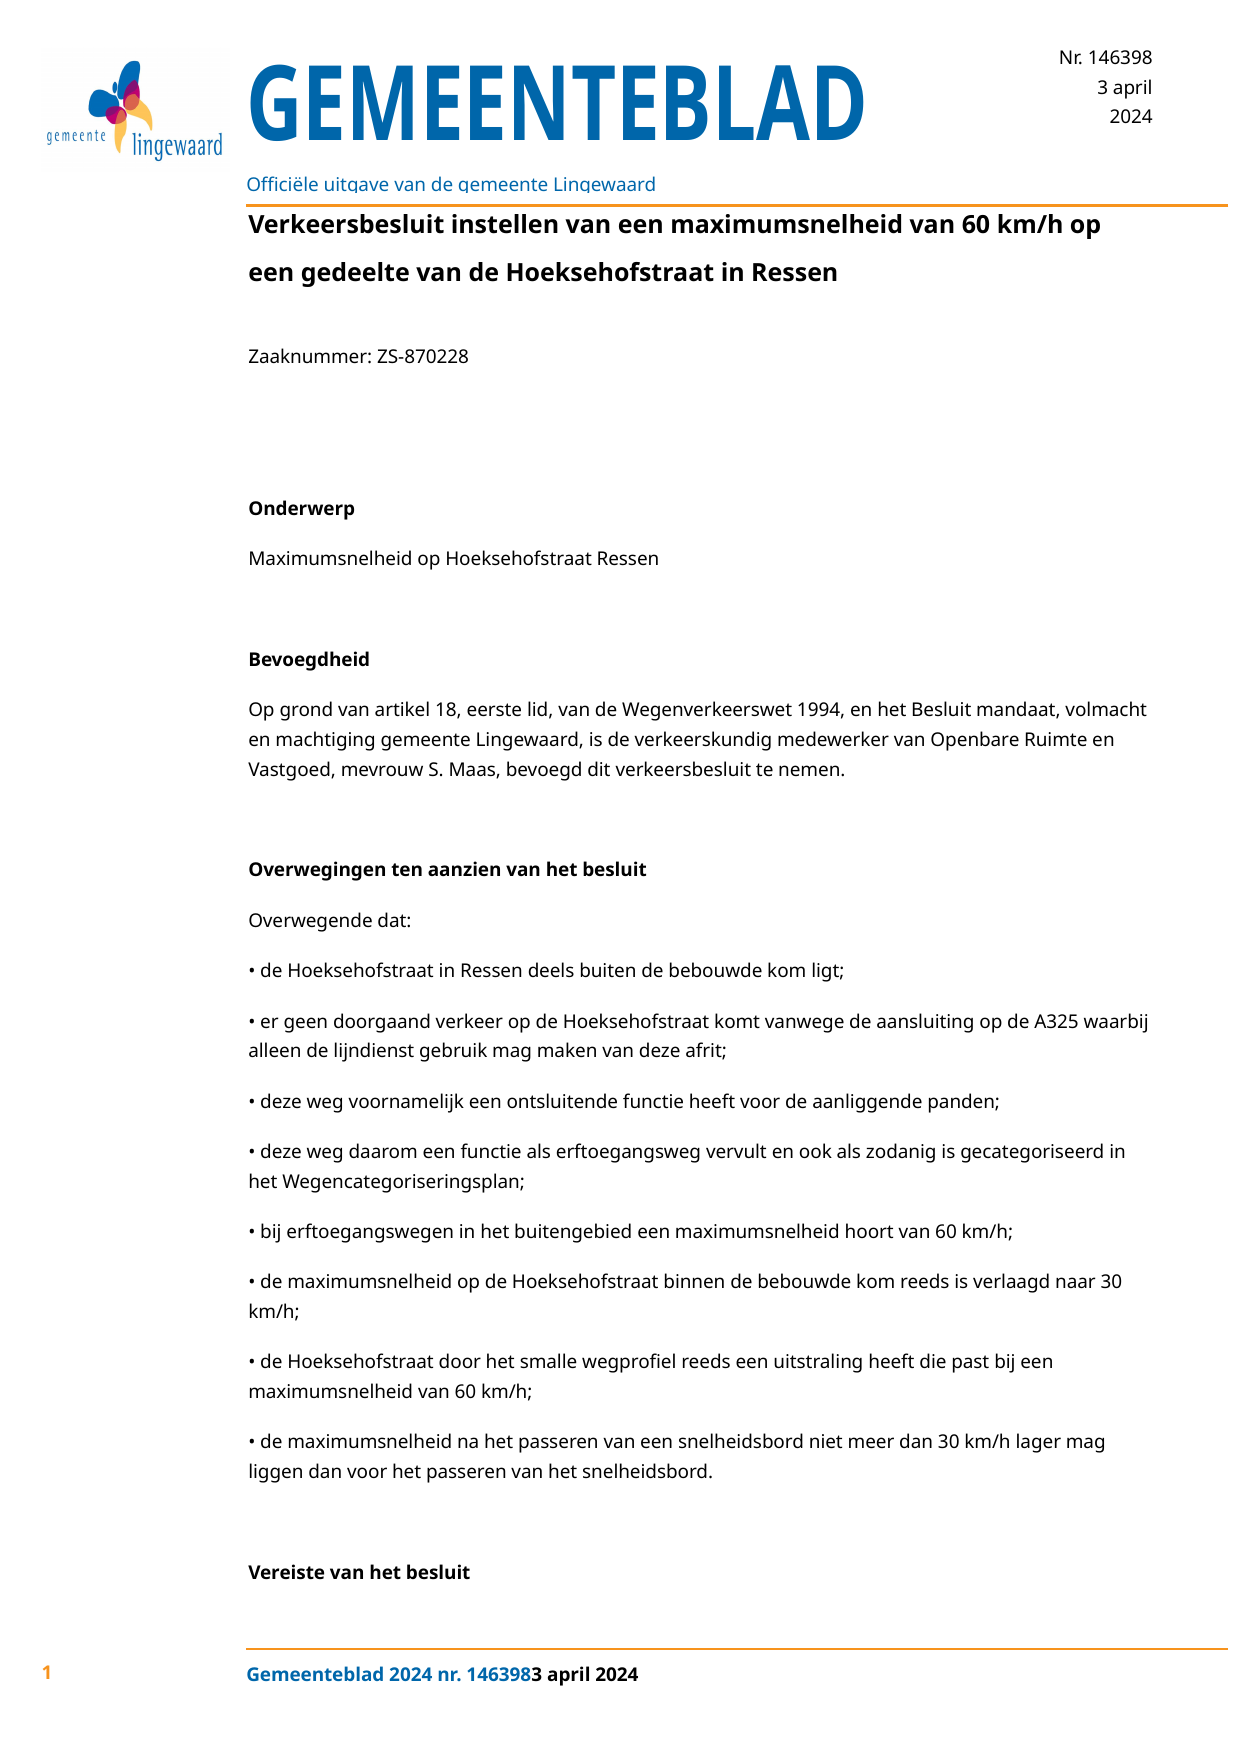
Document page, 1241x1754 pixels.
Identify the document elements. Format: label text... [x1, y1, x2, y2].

picture [41, 47, 231, 172]
text • bij erftoegangswegen in het buitengebied een maximumsnelheid hoort van 60 km/h; [248, 1218, 1152, 1244]
text Onderwerp [248, 495, 1152, 521]
text • deze weg voornamelijk een ontsluitende functie heeft voor de aanliggende panden; [248, 1088, 1152, 1113]
text • de Hoeksehofstraat door het smalle wegprofiel reeds een uitstraling heeft die past bij een maximumsnelheid van 60 km/h; [248, 1349, 1152, 1404]
text Overwegende dat: [248, 907, 1152, 933]
text Zaaknummer: ZS-870228 [248, 344, 1152, 369]
text Bevoegdheid [248, 646, 1152, 672]
text Maximumsnelheid op Hoeksehofstraat Ressen [248, 545, 1152, 571]
text • de Hoeksehofstraat in Ressen deels buiten de bebouwde kom ligt; [248, 957, 1152, 983]
text Overwegingen ten aanzien van het besluit [248, 857, 1152, 882]
text Vereiste van het besluit [248, 1559, 1152, 1585]
text • er geen doorgaand verkeer op de Hoeksehofstraat komt vanwege de aansluiting op de A325 waarbij alleen de lijndienst gebruik mag maken van deze afrit; [248, 1008, 1152, 1063]
text Verkeersbesluit instellen van een maximumsnelheid van 60 km/h op een gedeelte van de Hoeksehofstraat in Ressen [248, 207, 1152, 288]
text • de maximumsnelheid na het passeren van een snelheidsbord niet meer dan 30 km/h lager mag liggen dan voor het passeren van het snelheidsbord. [248, 1429, 1152, 1484]
text Op grond van artikel 18, eerste lid, van de Wegenverkeerswet 1994, en het Besluit mandaat, volmacht en machtiging gemeente Lingewaard, is de verkeerskundig medewerker van Openbare Ruimte en Vastgoed, mevrouw S. Maas, bevoegd dit verkeersbesluit te nemen. [248, 697, 1152, 781]
text • deze weg daarom een functie als erftoegangsweg vervult en ook als zodanig is gecategoriseerd in het Wegencategoriseringsplan; [248, 1138, 1152, 1193]
text • de maximumsnelheid op de Hoeksehofstraat binnen de bebouwde kom reeds is verlaagd naar 30 km/h; [248, 1269, 1152, 1324]
